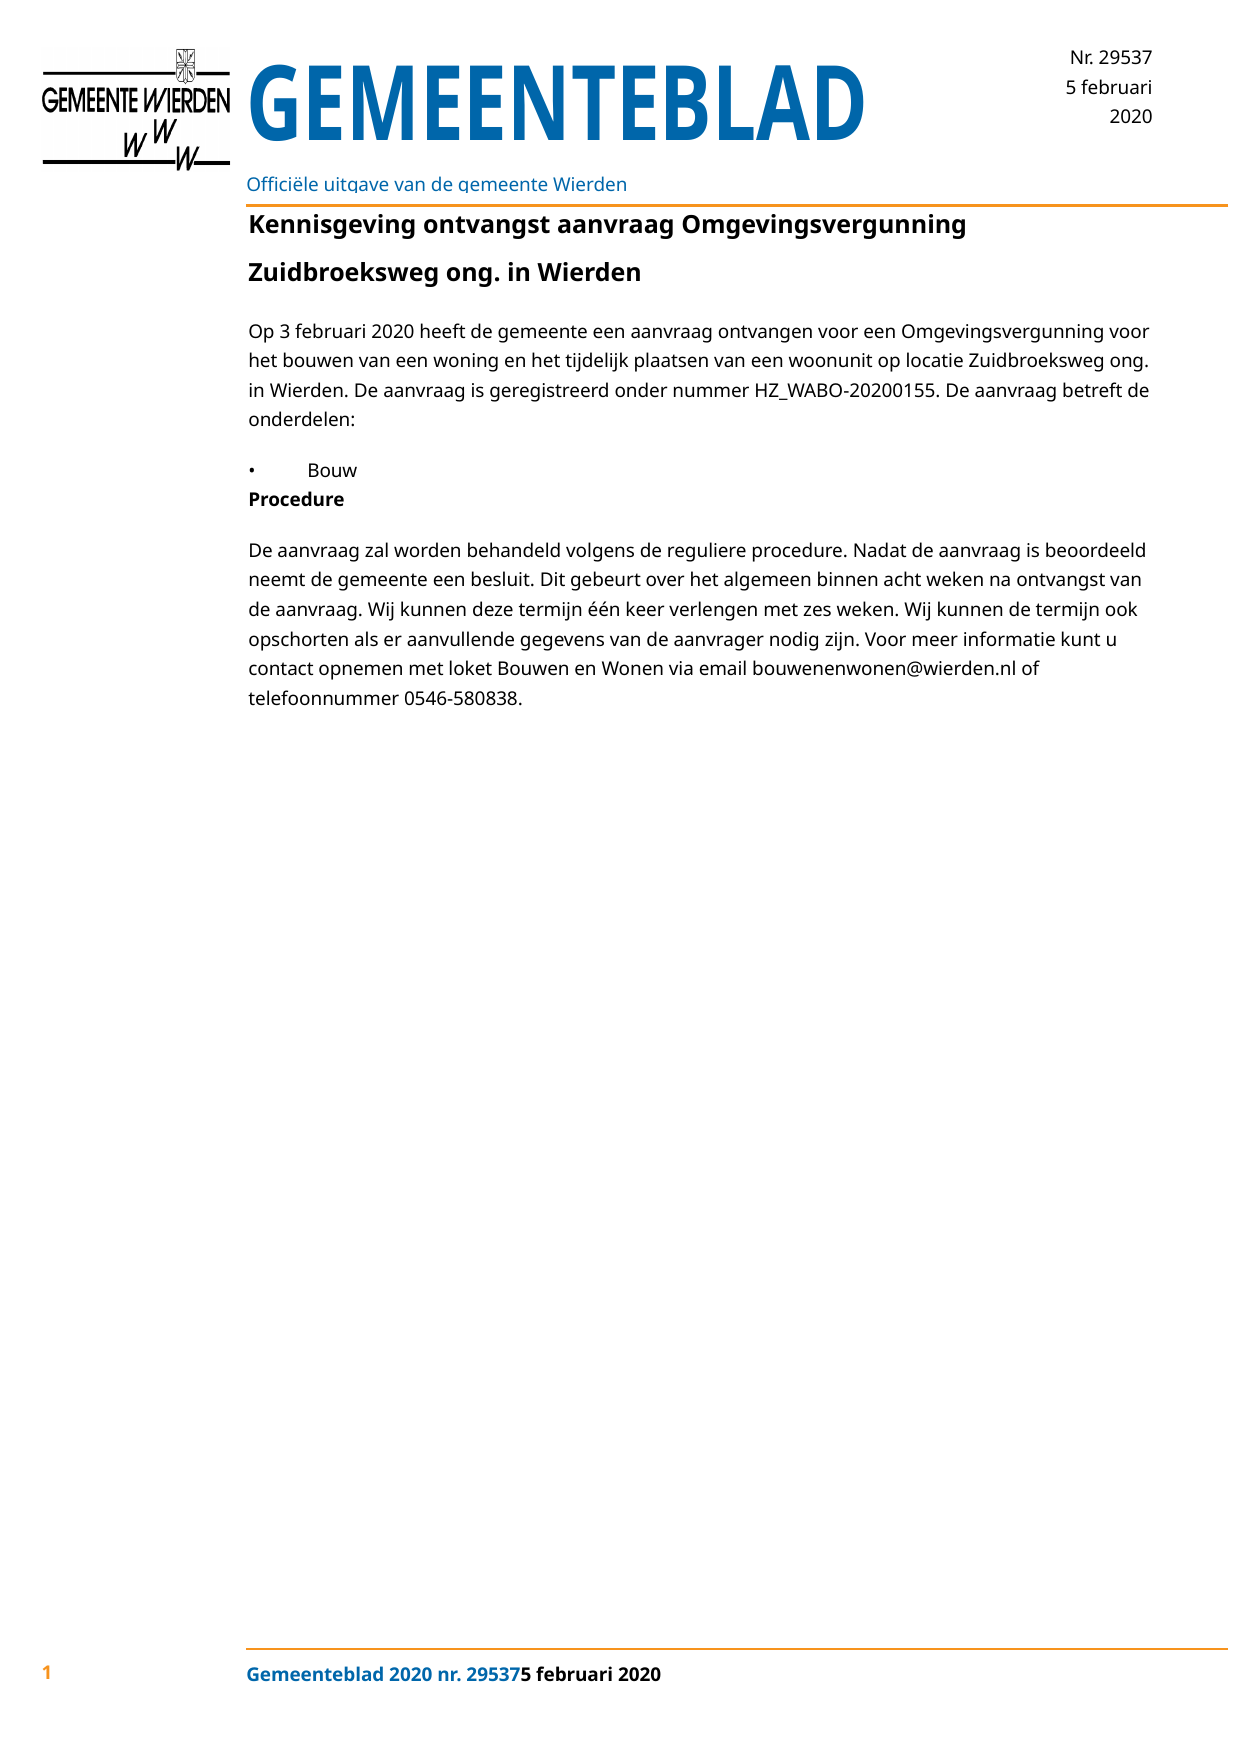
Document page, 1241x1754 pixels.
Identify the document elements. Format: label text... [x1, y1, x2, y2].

text Kennisgeving ontvangst aanvraag Omgevingsvergunning Zuidbroeksweg ong. in Wierden [248, 207, 1152, 288]
text De aanvraag zal worden behandeld volgens de reguliere procedure. Nadat de aanvraag is beoordeeld neemt de gemeente een besluit. Dit gebeurt over het algemeen binnen acht weken na ontvangst van de aanvraag. Wij kunnen deze termijn één keer verlengen met zes weken. Wij kunnen de termijn ook opschorten als er aanvullende gegevens van de aanvrager nodig zijn. Voor meer informatie kunt u contact opnemen met loket Bouwen en Wonen via email bouwenenwonen@wierden.nl of telefoonnummer 0546-580838. [248, 537, 1152, 711]
text Op 3 februari 2020 heeft de gemeente een aanvraag ontvangen voor een Omgevingsvergunning voor het bouwen van een woning en het tijdelijk plaatsen van een woonunit op locatie Zuidbroeksweg ong. in Wierden. De aanvraag is geregistreerd onder nummer HZ_WABO-20200155. De aanvraag betreft de onderdelen: [248, 318, 1152, 432]
text Procedure [248, 487, 1152, 512]
list Bouw [248, 457, 1152, 483]
picture [41, 47, 231, 172]
